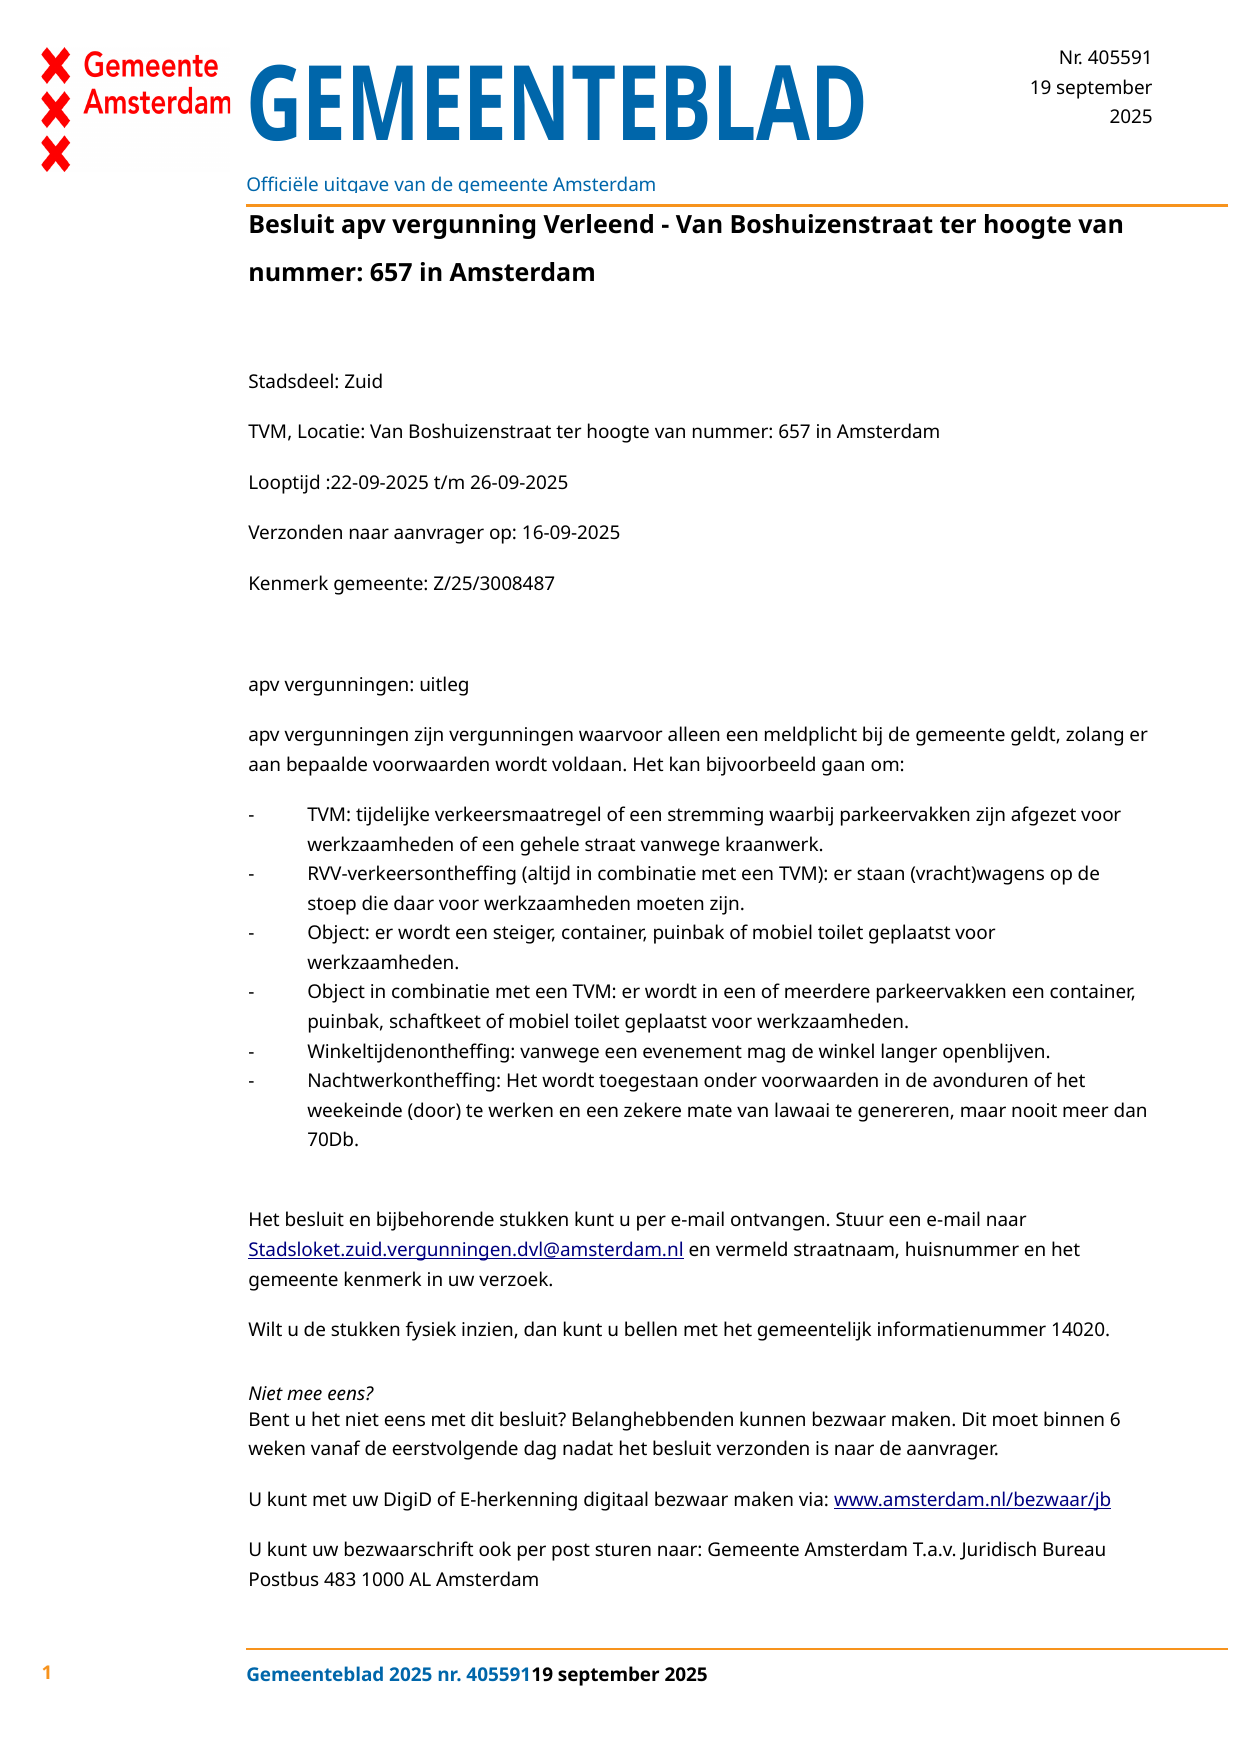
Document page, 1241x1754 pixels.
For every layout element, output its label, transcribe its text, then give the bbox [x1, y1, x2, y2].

list Object: er wordt een steiger, container, puinbak of mobiel toilet geplaatst voor werkzaamheden. [248, 919, 1152, 975]
picture [41, 47, 231, 172]
text U kunt met uw DigiD of E-herkenning digitaal bezwaar maken via: www.amsterdam.nl/bezwaar/jb [248, 1486, 1152, 1512]
text apv vergunningen: uitleg [248, 671, 1152, 697]
text Looptijd :22-09-2025 t/m 26-09-2025 [248, 469, 1152, 495]
text Bent u het niet eens met dit besluit? Belanghebbenden kunnen bezwaar maken. Dit moet binnen 6 weken vanaf de eerstvolgende dag nadat het besluit verzonden is naar de aanvrager. [248, 1406, 1152, 1461]
list TVM: tijdelijke verkeersmaatregel of een stremming waarbij parkeervakken zijn afgezet voor werkzaamheden of een gehele straat vanwege kraanwerk. [248, 801, 1152, 857]
text Niet mee eens? [248, 1380, 1152, 1406]
text Kenmerk gemeente: Z/25/3008487 [248, 570, 1152, 596]
text TVM, Locatie: Van Boshuizenstraat ter hoogte van nummer: 657 in Amsterdam [248, 419, 1152, 444]
text apv vergunningen zijn vergunningen waarvoor alleen een meldplicht bij de gemeente geldt, zolang er aan bepaalde voorwaarden wordt voldaan. Het kan bijvoorbeeld gaan om: [248, 721, 1152, 777]
text U kunt uw bezwaarschrift ook per post sturen naar: Gemeente Amsterdam T.a.v. Juridisch Bureau Postbus 483 1000 AL Amsterdam [248, 1536, 1152, 1592]
list Nachtwerkontheffing: Het wordt toegestaan onder voorwaarden in de avonduren of het weekeinde (door) te werken en een zekere mate van lawaai te genereren, maar nooit meer dan 70Db. [248, 1067, 1152, 1152]
list Winkeltijdenontheffing: vanwege een evenement mag de winkel langer openblijven. [248, 1038, 1152, 1064]
text Het besluit en bijbehorende stukken kunt u per e-mail ontvangen. Stuur een e-mail naar Stadsloket.zuid.vergunningen.dvl@amsterdam.nl en vermeld straatnaam, huisnummer en het gemeente kenmerk in uw verzoek. [248, 1207, 1152, 1292]
text Wilt u de stukken fysiek inzien, dan kunt u bellen met het gemeentelijk informatienummer 14020. [248, 1316, 1152, 1342]
text Stadsdeel: Zuid [248, 368, 1152, 394]
text Besluit apv vergunning Verleend - Van Boshuizenstraat ter hoogte van nummer: 657 in Amsterdam [248, 207, 1152, 288]
list RVV-verkeersontheffing (altijd in combinatie met een TVM): er staan (vracht)wagens op de stoep die daar voor werkzaamheden moeten zijn. [248, 860, 1152, 916]
list Object in combinatie met een TVM: er wordt in een of meerdere parkeervakken een container, puinbak, schaftkeet of mobiel toilet geplaatst voor werkzaamheden. [248, 979, 1152, 1034]
text Verzonden naar aanvrager op: 16-09-2025 [248, 519, 1152, 545]
